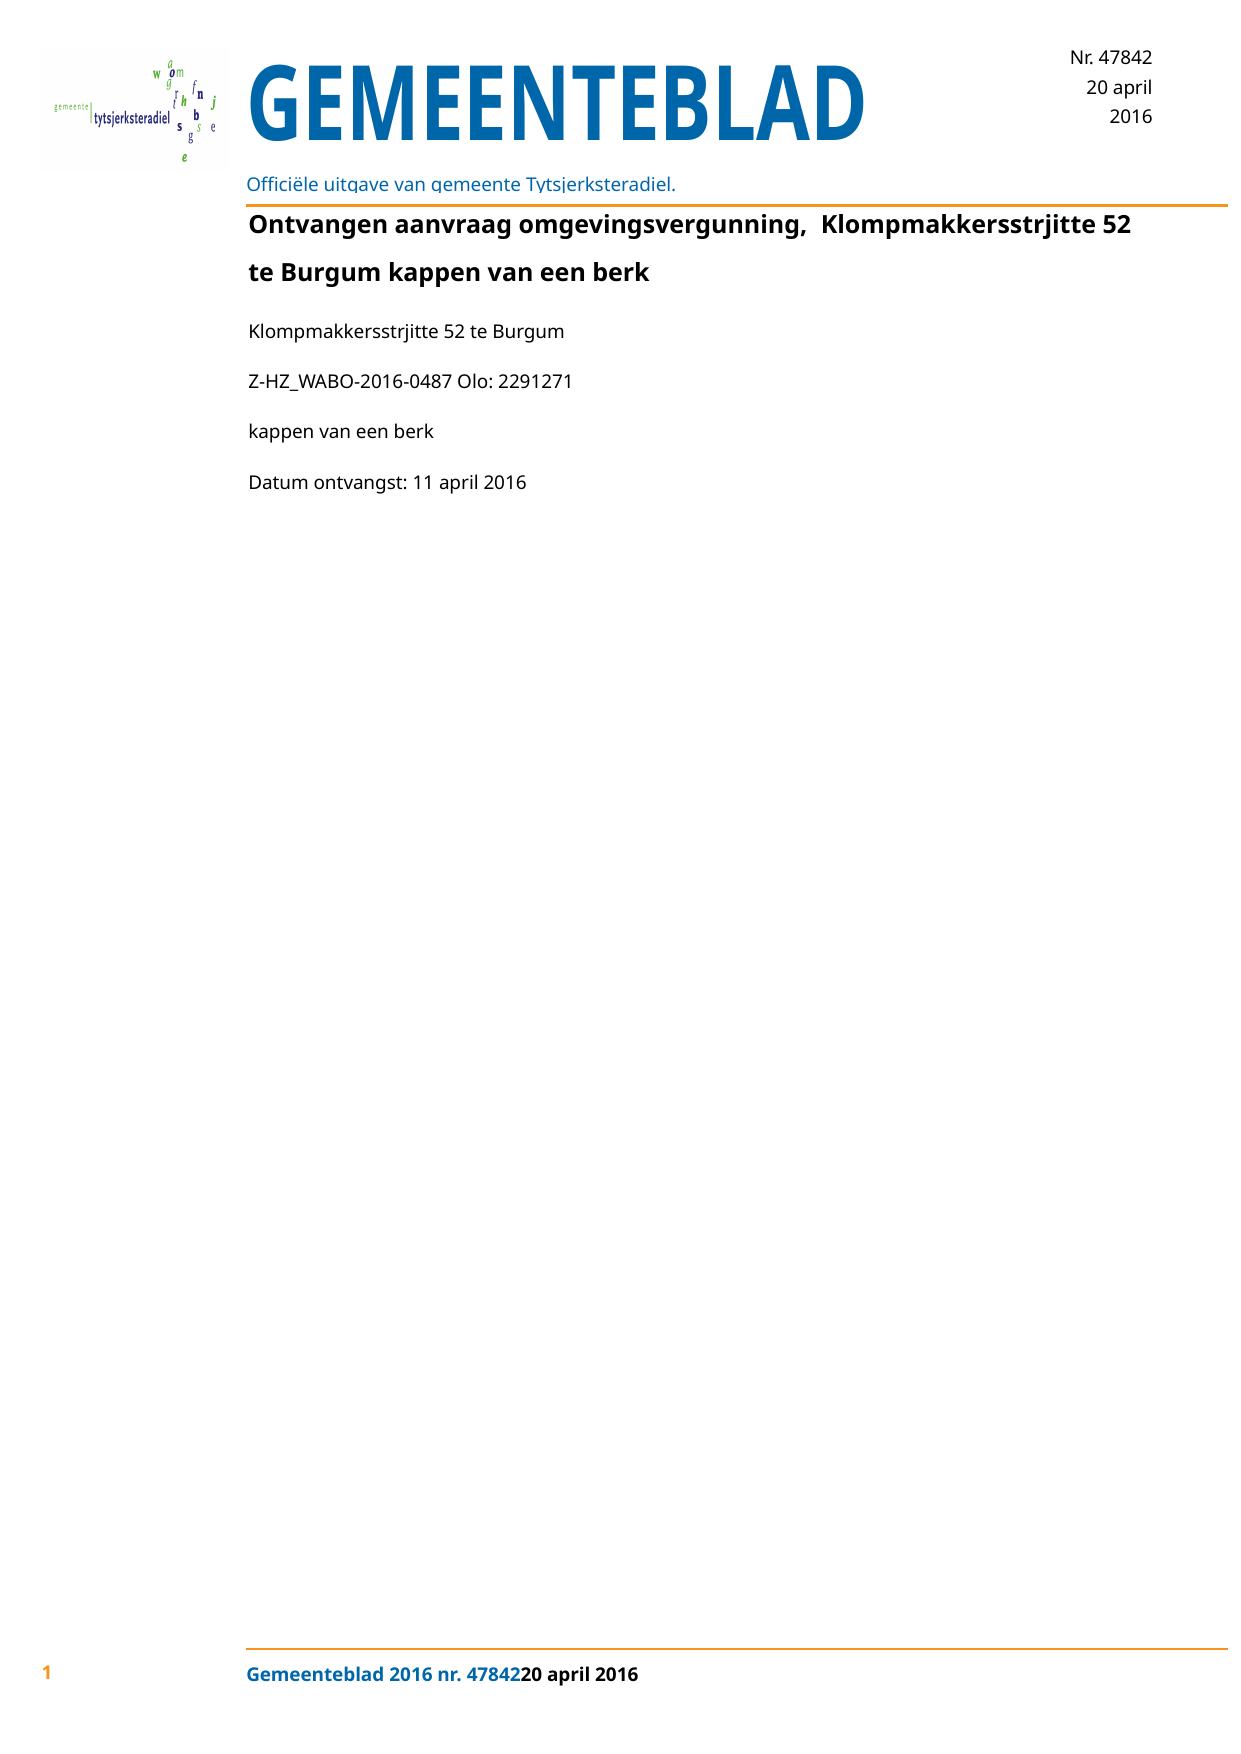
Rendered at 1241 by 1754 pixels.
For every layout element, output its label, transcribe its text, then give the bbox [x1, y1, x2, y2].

picture [41, 47, 231, 172]
text kappen van een berk [248, 419, 1152, 444]
text Klompmakkersstrjitte 52 te Burgum [248, 318, 1152, 344]
text Z-HZ_WABO-2016-0487 Olo: 2291271 [248, 368, 1152, 394]
text Datum ontvangst: 11 april 2016 [248, 469, 1152, 495]
text Ontvangen aanvraag omgevingsvergunning, Klompmakkersstrjitte 52 te Burgum kappen van een berk [248, 207, 1152, 288]
